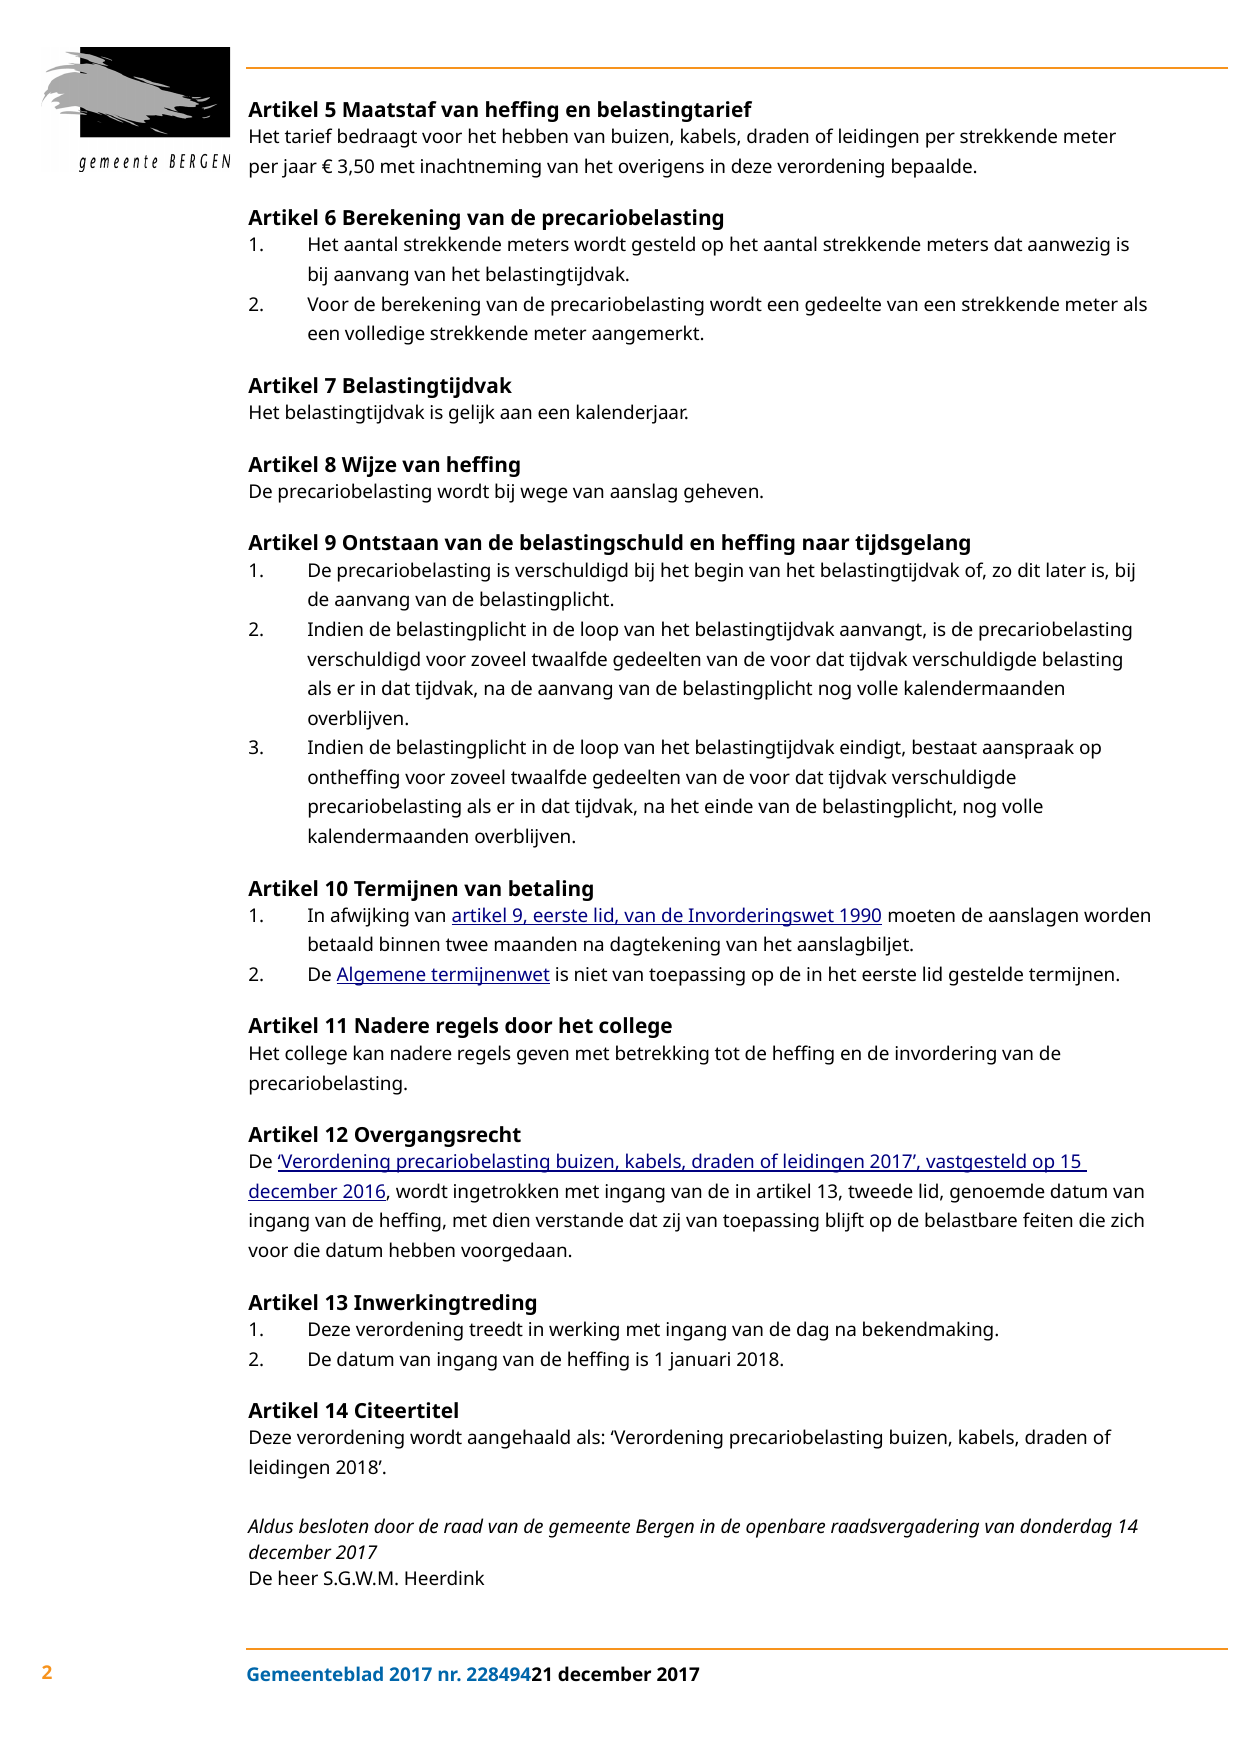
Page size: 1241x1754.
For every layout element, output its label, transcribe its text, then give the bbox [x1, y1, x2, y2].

text Artikel 14 Citeertitel [248, 1396, 1152, 1424]
text Het belastingtijdvak is gelijk aan een kalenderjaar. [248, 399, 1152, 425]
picture [41, 47, 231, 172]
text Artikel 10 Termijnen van betaling [248, 874, 1152, 902]
text Artikel 6 Berekening van de precariobelasting [248, 203, 1152, 232]
list In afwijking van artikel 9, eerste lid, van de Invorderingswet 1990 moeten de aanslagen worden betaald binnen twee maanden na dagtekening van het aanslagbiljet. [248, 902, 1152, 957]
text Het tarief bedraagt voor het hebben van buizen, kabels, draden of leidingen per strekkende meter per jaar € 3,50 met inachtneming van het overigens in deze verordening bepaalde. [248, 123, 1152, 178]
text Artikel 5 Maatstaf van heffing en belastingtarief [248, 95, 1152, 123]
text Artikel 9 Ontstaan van de belastingschuld en heffing naar tijdsgelang [248, 528, 1152, 557]
list Voor de berekening van de precariobelasting wordt een gedeelte van een strekkende meter als een volledige strekkende meter aangemerkt. [248, 291, 1152, 346]
list Deze verordening treedt in werking met ingang van de dag na bekendmaking. [248, 1316, 1152, 1342]
list De Algemene termijnenwet is niet van toepassing op de in het eerste lid gestelde termijnen. [248, 961, 1152, 987]
text Artikel 7 Belastingtijdvak [248, 371, 1152, 399]
text Het college kan nadere regels geven met betrekking tot de heffing en de invordering van de precariobelasting. [248, 1040, 1152, 1095]
list Het aantal strekkende meters wordt gesteld op het aantal strekkende meters dat aanwezig is bij aanvang van het belastingtijdvak. [248, 232, 1152, 287]
list De datum van ingang van de heffing is 1 januari 2018. [248, 1346, 1152, 1371]
text De heer S.G.W.M. Heerdink [248, 1565, 1152, 1591]
text Aldus besloten door de raad van de gemeente Bergen in de openbare raadsvergadering van donderdag 14 december 2017 [248, 1513, 1152, 1565]
text De ‘Verordening precariobelasting buizen, kabels, draden of leidingen 2017’, vastgesteld op 15 december 2016, wordt ingetrokken met ingang van de in artikel 13, tweede lid, genoemde datum van ingang van de heffing, met dien verstande dat zij van toepassing blijft op de belastbare feiten die zich voor die datum hebben voorgedaan. [248, 1148, 1152, 1263]
text Deze verordening wordt aangehaald als: ‘Verordening precariobelasting buizen, kabels, draden of leidingen 2018’. [248, 1424, 1152, 1480]
text Artikel 11 Nadere regels door het college [248, 1012, 1152, 1040]
list De precariobelasting is verschuldigd bij het begin van het belastingtijdvak of, zo dit later is, bij de aanvang van de belastingplicht. [248, 557, 1152, 612]
text Artikel 12 Overgangsrecht [248, 1120, 1152, 1148]
text De precariobelasting wordt bij wege van aanslag geheven. [248, 478, 1152, 504]
list Indien de belastingplicht in de loop van het belastingtijdvak aanvangt, is de precariobelasting verschuldigd voor zoveel twaalfde gedeelten van de voor dat tijdvak verschuldigde belasting als er in dat tijdvak, na de aanvang van de belastingplicht nog volle kalendermaanden overblijven. [248, 616, 1152, 731]
text Artikel 8 Wijze van heffing [248, 450, 1152, 478]
list Indien de belastingplicht in de loop van het belastingtijdvak eindigt, bestaat aanspraak op ontheffing voor zoveel twaalfde gedeelten van de voor dat tijdvak verschuldigde precariobelasting als er in dat tijdvak, na het einde van de belastingplicht, nog volle kalendermaanden overblijven. [248, 734, 1152, 849]
text Artikel 13 Inwerkingtreding [248, 1288, 1152, 1316]
